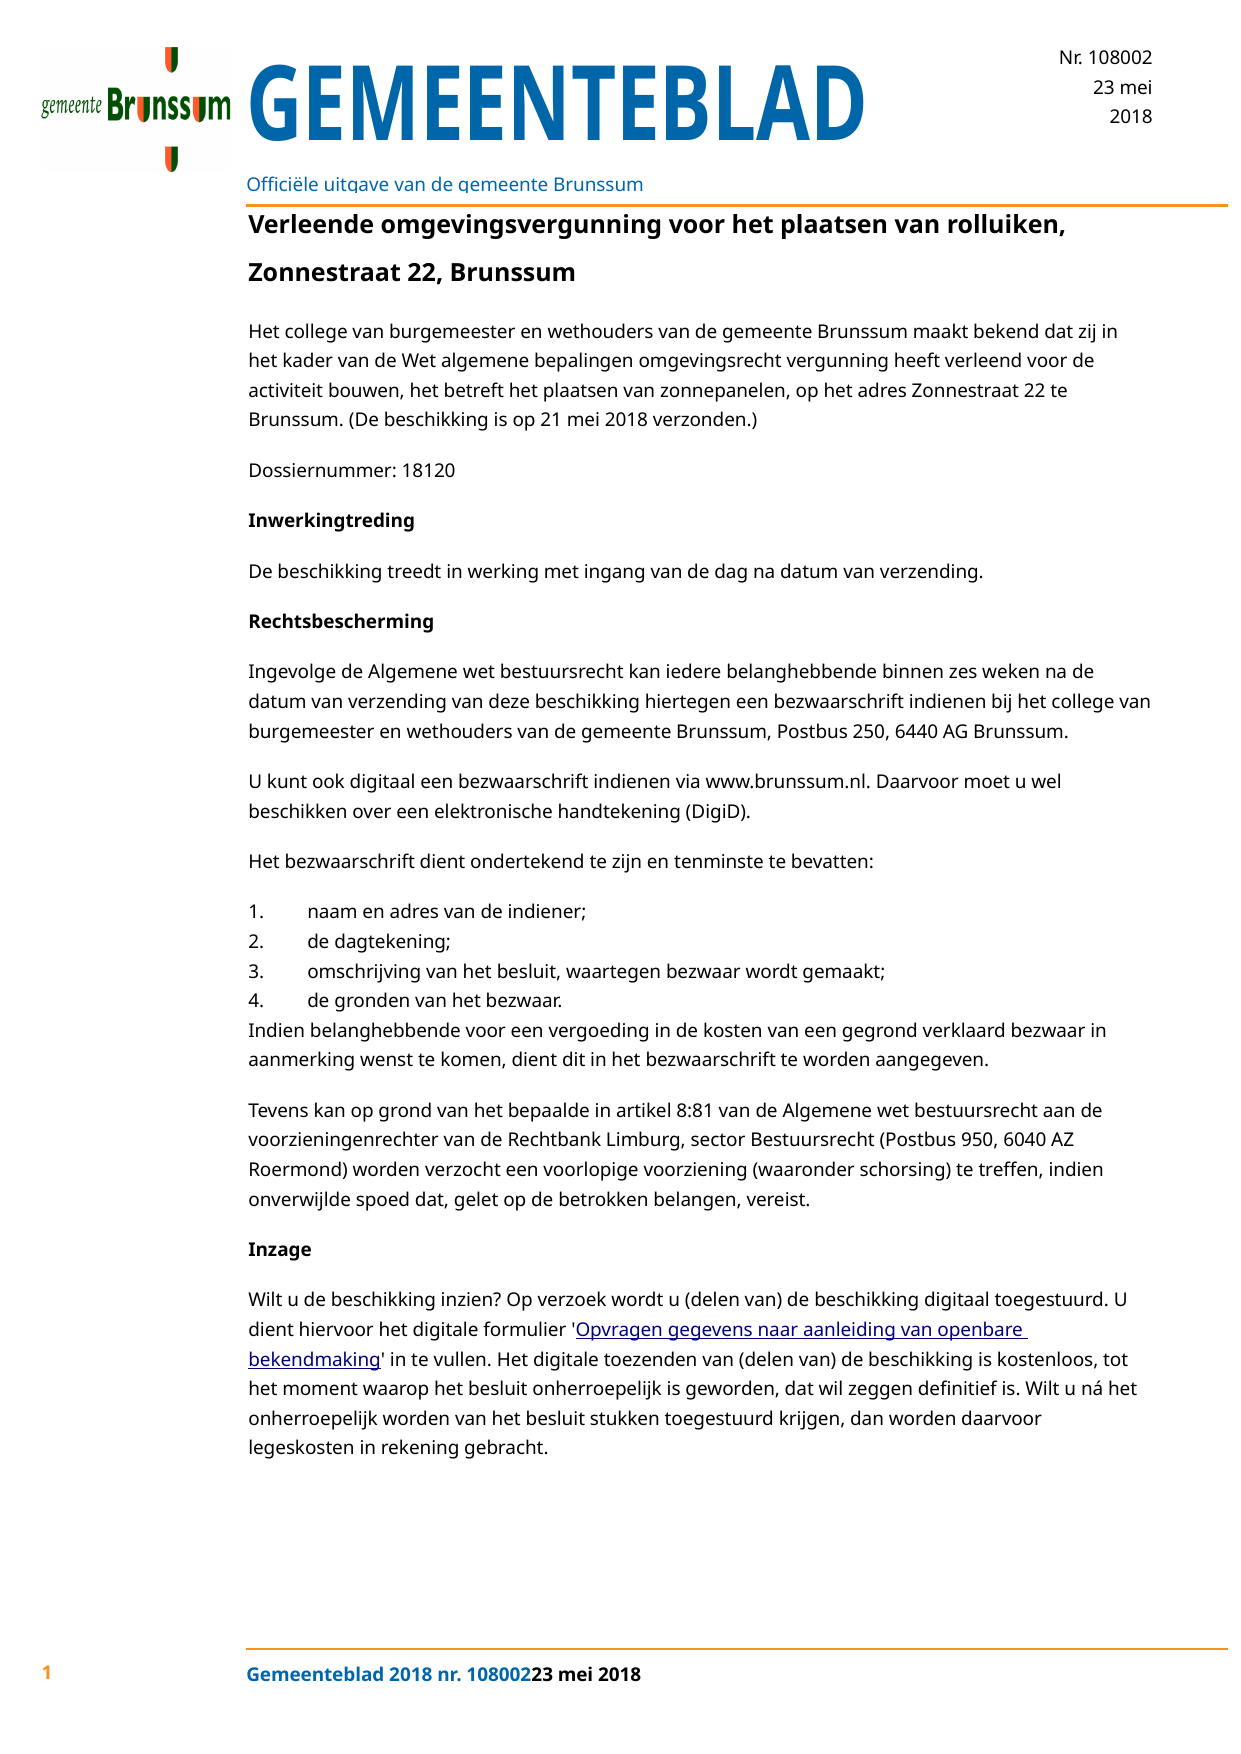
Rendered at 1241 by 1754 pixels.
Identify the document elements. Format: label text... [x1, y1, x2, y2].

text Het bezwaarschrift dient ondertekend te zijn en tenminste te bevatten: [248, 848, 1152, 874]
text Inwerkingtreding [248, 507, 1152, 533]
text Inzage [248, 1236, 1152, 1262]
text Indien belanghebbende voor een vergoeding in de kosten van een gegrond verklaard bezwaar in aanmerking wenst te komen, dient dit in het bezwaarschrift te worden aangegeven. [248, 1017, 1152, 1072]
text U kunt ook digitaal een bezwaarschrift indienen via www.brunssum.nl. Daarvoor moet u wel beschikken over een elektronische handtekening (DigiD). [248, 768, 1152, 824]
text Verleende omgevingsvergunning voor het plaatsen van rolluiken, Zonnestraat 22, Brunssum [248, 207, 1152, 288]
text Tevens kan op grond van het bepaalde in artikel 8:81 van de Algemene wet bestuursrecht aan de voorzieningenrechter van de Rechtbank Limburg, sector Bestuursrecht (Postbus 950, 6040 AZ Roermond) worden verzocht een voorlopige voorziening (waaronder schorsing) te treffen, indien onverwijlde spoed dat, gelet op de betrokken belangen, vereist. [248, 1097, 1152, 1212]
list omschrijving van het besluit, waartegen bezwaar wordt gemaakt; [248, 958, 1152, 984]
list de gronden van het bezwaar. [248, 987, 1152, 1013]
text De beschikking treedt in werking met ingang van de dag na datum van verzending. [248, 558, 1152, 584]
text Dossiernummer: 18120 [248, 457, 1152, 483]
text Ingevolge de Algemene wet bestuursrecht kan iedere belanghebbende binnen zes weken na de datum van verzending van deze beschikking hiertegen een bezwaarschrift indienen bij het college van burgemeester en wethouders van de gemeente Brunssum, Postbus 250, 6440 AG Brunssum. [248, 659, 1152, 744]
picture [41, 47, 231, 172]
list de dagtekening; [248, 928, 1152, 954]
list naam en adres van de indiener; [248, 899, 1152, 924]
text Rechtsbescherming [248, 608, 1152, 634]
text Het college van burgemeester en wethouders van de gemeente Brunssum maakt bekend dat zij in het kader van de Wet algemene bepalingen omgevingsrecht vergunning heeft verleend voor de activiteit bouwen, het betreft het plaatsen van zonnepanelen, op het adres Zonnestraat 22 te Brunssum. (De beschikking is op 21 mei 2018 verzonden.) [248, 318, 1152, 432]
text Wilt u de beschikking inzien? Op verzoek wordt u (delen van) de beschikking digitaal toegestuurd. U dient hiervoor het digitale formulier 'Opvragen gegevens naar aanleiding van openbare bekendmaking' in te vullen. Het digitale toezenden van (delen van) de beschikking is kostenloos, tot het moment waarop het besluit onherroepelijk is geworden, dat wil zeggen definitief is. Wilt u ná het onherroepelijk worden van het besluit stukken toegestuurd krijgen, dan worden daarvoor legeskosten in rekening gebracht. [248, 1287, 1152, 1460]
